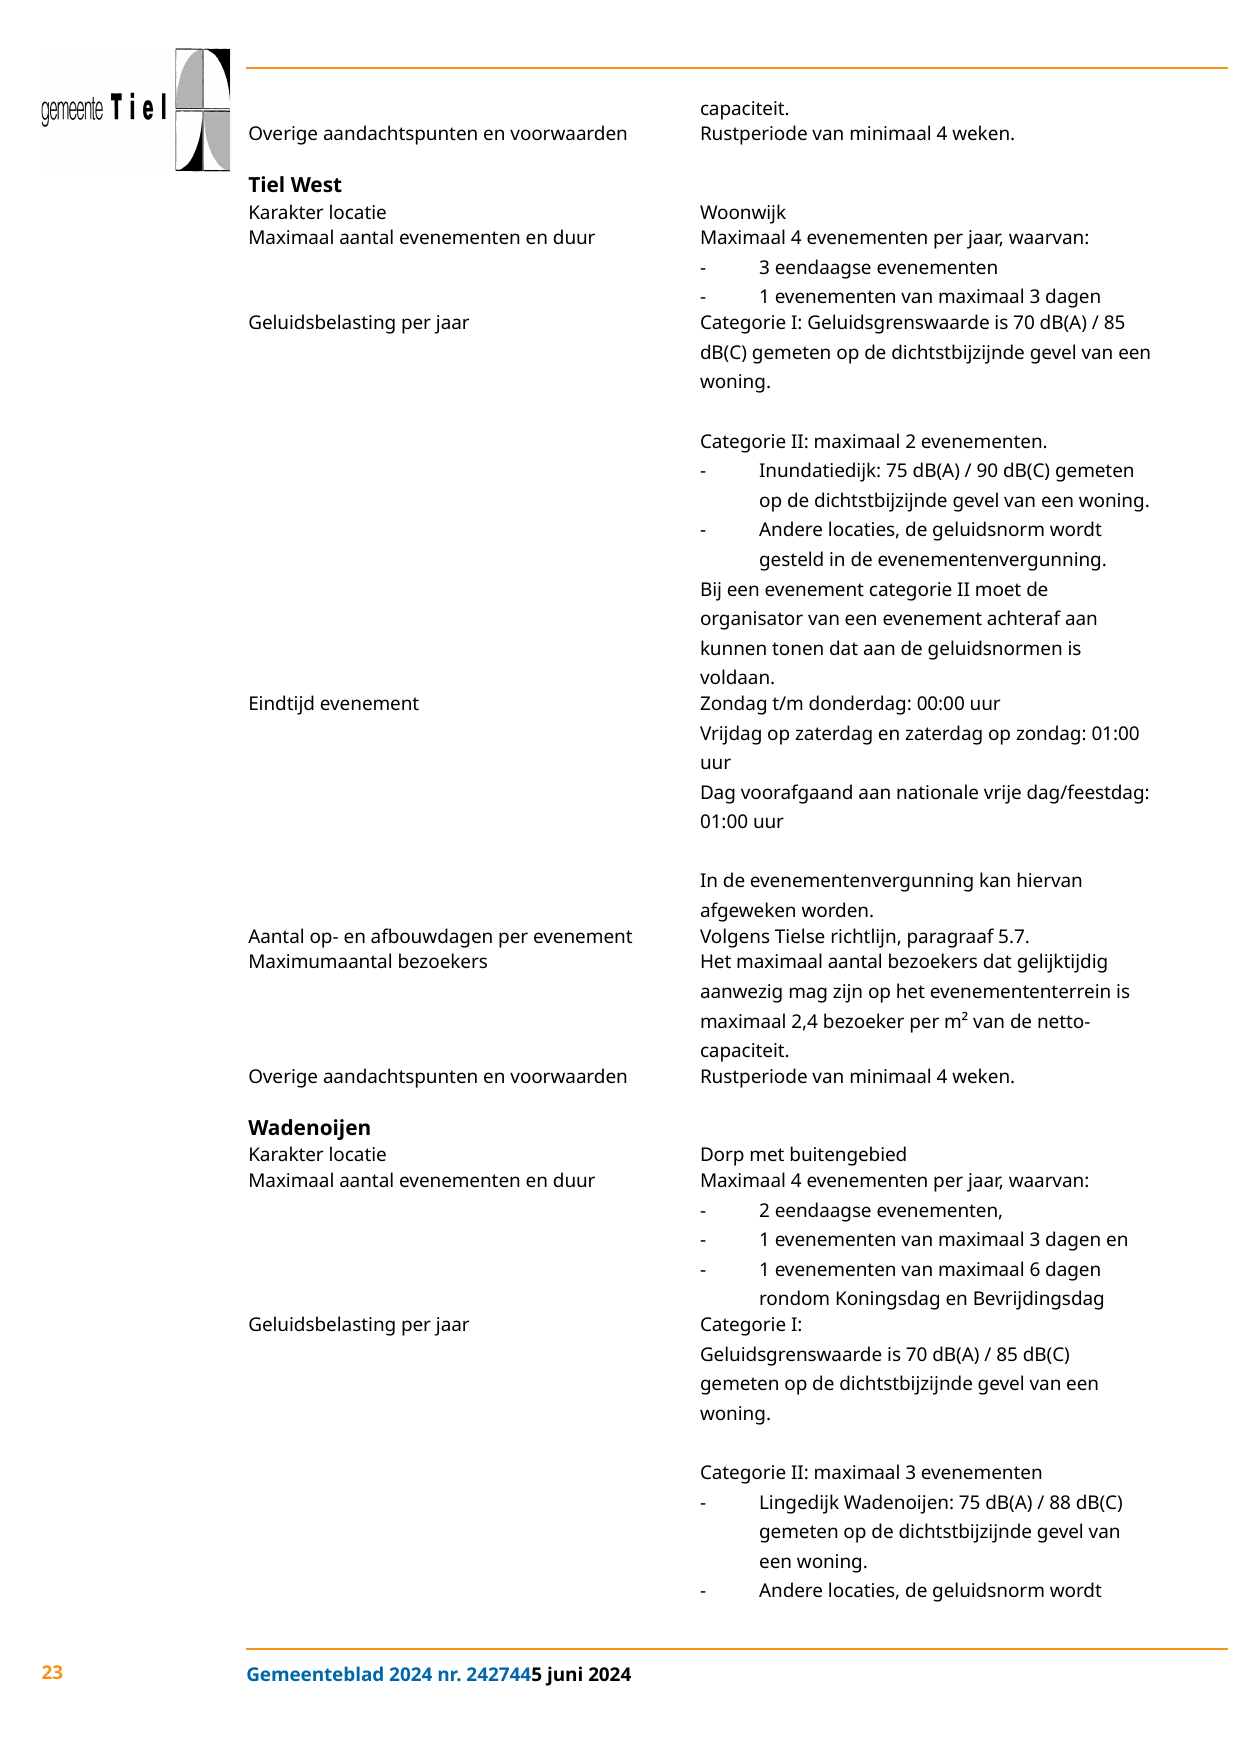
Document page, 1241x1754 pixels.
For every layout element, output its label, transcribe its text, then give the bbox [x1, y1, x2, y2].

table_cell Geluidsbelasting per jaar [248, 310, 700, 690]
table_cell Categorie I: Geluidsgrenswaarde is 70 dB(A) / 85 dB(C) gemeten op de dichtstbijzijnde gevel van een woning. Categorie II: maximaal 2 evenementen. Inundatiedijk: 75 dB(A) / 90 dB(C) gemeten op de dichtstbijzijnde gevel van een woning. Andere locaties, de geluidsnorm wordt gesteld in de evenementenvergunning. Bij een evenement categorie II moet de organisator van een evenement achteraf aan kunnen tonen dat aan de geluidsnormen is voldaan. [700, 310, 1152, 690]
table_cell [248, 95, 700, 121]
table_cell Maximaal aantal evenementen en duur [248, 225, 700, 309]
table_cell Overige aandachtspunten en voorwaarden [248, 1063, 700, 1089]
text Tiel West [248, 170, 1152, 199]
text Wadenoijen [248, 1113, 1152, 1141]
table_cell Geluidsbelasting per jaar [248, 1311, 700, 1603]
table_header Karakter locatie [248, 1142, 700, 1167]
table_cell Maximaal 4 evenementen per jaar, waarvan: 3 eendaagse evenementen 1 evenementen van maximaal 3 dagen [700, 225, 1152, 309]
picture [41, 47, 231, 172]
table_cell Rustperiode van minimaal 4 weken. [700, 1063, 1152, 1089]
table_header Woonwijk [700, 199, 1152, 224]
table_cell Overige aandachtspunten en voorwaarden [248, 121, 700, 146]
table_cell capaciteit. [700, 95, 1152, 121]
table_cell Aantal op- en afbouwdagen per evenement [248, 923, 700, 949]
table_cell Het maximaal aantal bezoekers dat gelijktijdig aanwezig mag zijn op het evenemententerrein is maximaal 2,4 bezoeker per m² van de netto-capaciteit. [700, 949, 1152, 1063]
table_cell Maximumaantal bezoekers [248, 949, 700, 1063]
table_header Dorp met buitengebied [700, 1142, 1152, 1167]
table_cell Maximaal 4 evenementen per jaar, waarvan: 2 eendaagse evenementen, 1 evenementen van maximaal 3 dagen en 1 evenementen van maximaal 6 dagen rondom Koningsdag en Bevrijdingsdag [700, 1167, 1152, 1311]
table_cell Maximaal aantal evenementen en duur [248, 1167, 700, 1311]
table_header Karakter locatie [248, 199, 700, 224]
table_cell Zondag t/m donderdag: 00:00 uur Vrijdag op zaterdag en zaterdag op zondag: 01:00 uur Dag voorafgaand aan nationale vrije dag/feestdag: 01:00 uur In de evenementenvergunning kan hiervan afgeweken worden. [700, 690, 1152, 923]
table_cell Volgens Tielse richtlijn, paragraaf 5.7. [700, 923, 1152, 949]
table_cell Rustperiode van minimaal 4 weken. [700, 121, 1152, 146]
table_cell Eindtijd evenement [248, 690, 700, 923]
table_cell Categorie I: Geluidsgrenswaarde is 70 dB(A) / 85 dB(C) gemeten op de dichtstbijzijnde gevel van een woning. Categorie II: maximaal 3 evenementen Lingedijk Wadenoijen: 75 dB(A) / 88 dB(C) gemeten op de dichtstbijzijnde gevel van een woning. Andere locaties, de geluidsnorm wordt [700, 1311, 1152, 1603]
